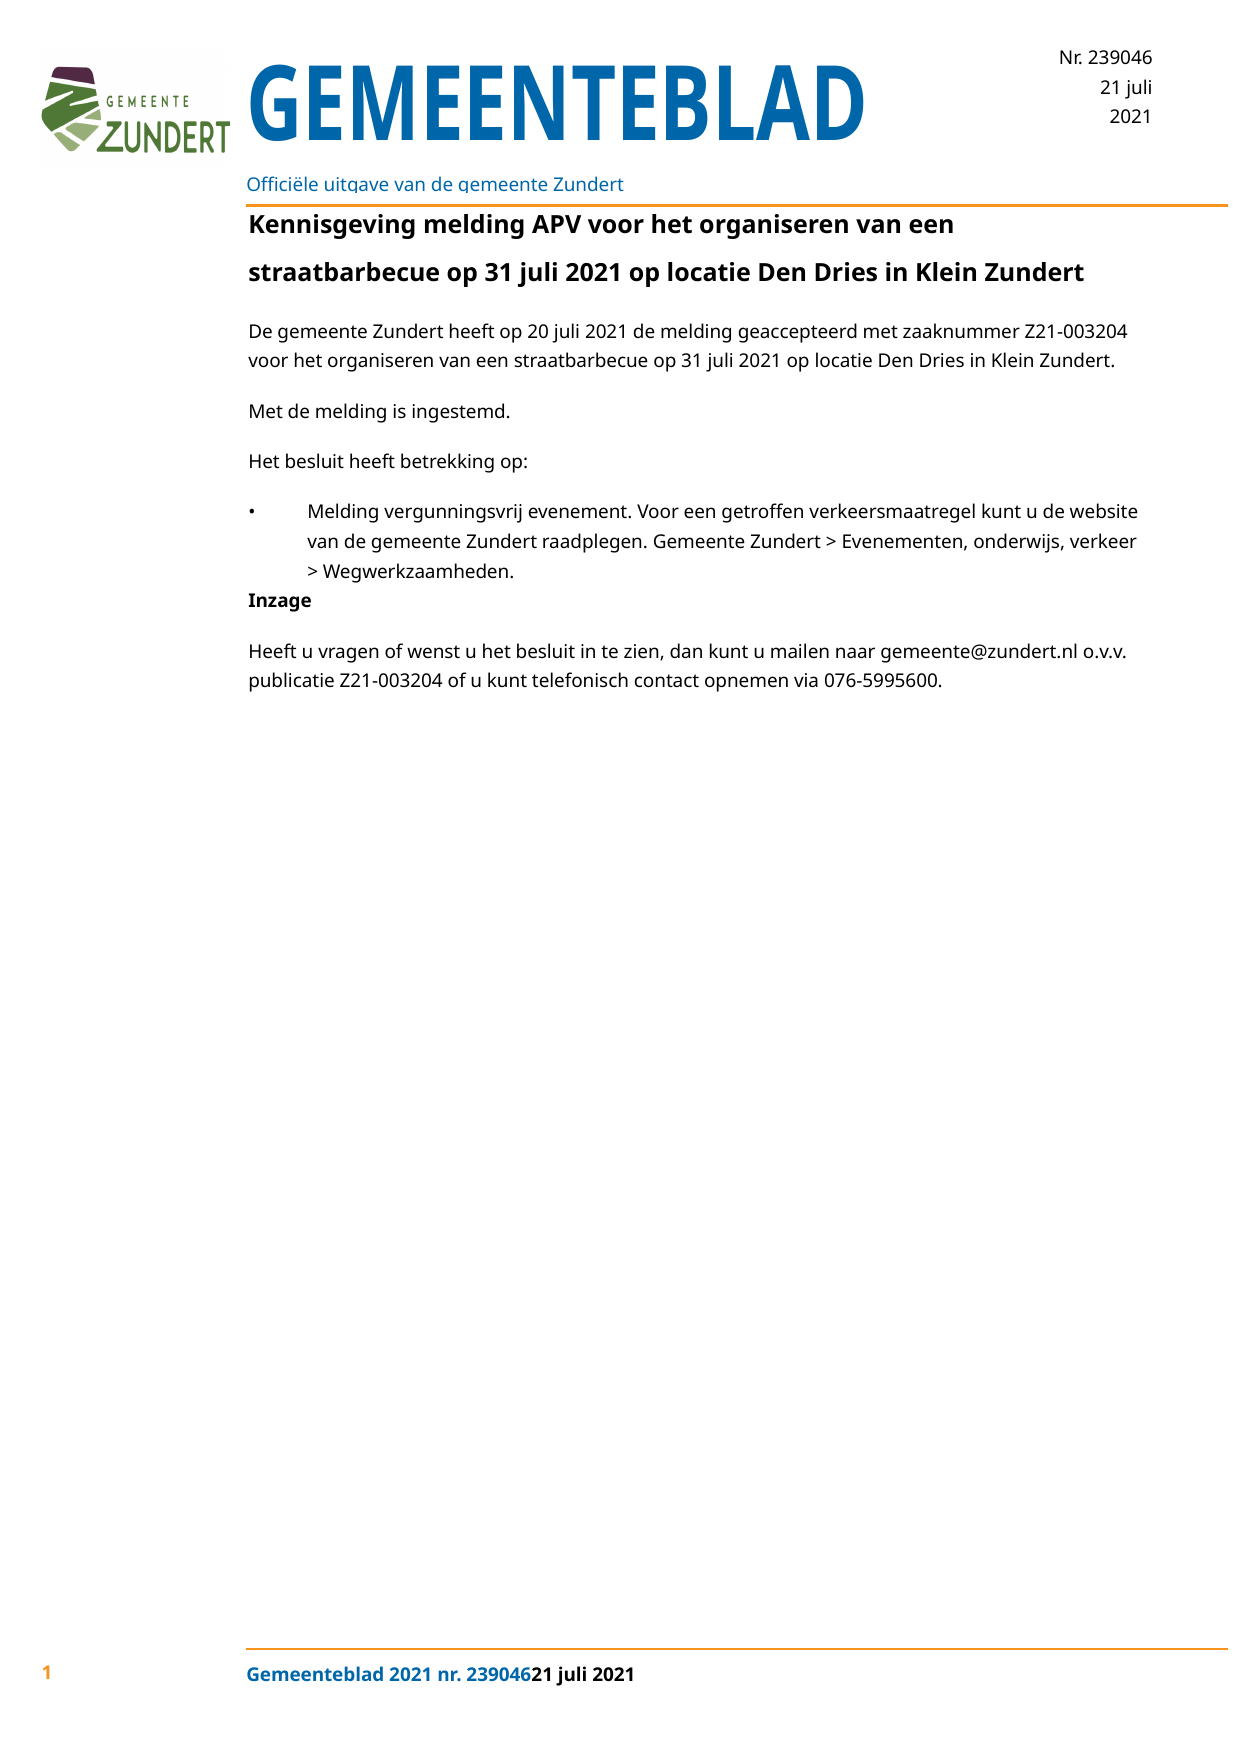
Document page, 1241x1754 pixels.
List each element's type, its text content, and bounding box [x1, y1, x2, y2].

text Kennisgeving melding APV voor het organiseren van een straatbarbecue op 31 juli 2021 op locatie Den Dries in Klein Zundert [248, 207, 1152, 288]
text De gemeente Zundert heeft op 20 juli 2021 de melding geaccepteerd met zaaknummer Z21-003204 voor het organiseren van een straatbarbecue op 31 juli 2021 op locatie Den Dries in Klein Zundert. [248, 318, 1152, 373]
text Met de melding is ingestemd. [248, 398, 1152, 424]
picture [41, 47, 231, 172]
text Heeft u vragen of wenst u het besluit in te zien, dan kunt u mailen naar gemeente@zundert.nl o.v.v. publicatie Z21-003204 of u kunt telefonisch contact opnemen via 076-5995600. [248, 638, 1152, 693]
text Het besluit heeft betrekking op: [248, 448, 1152, 474]
text Inzage [248, 587, 1152, 613]
list Melding vergunningsvrij evenement. Voor een getroffen verkeersmaatregel kunt u de website van de gemeente Zundert raadplegen. Gemeente Zundert > Evenementen, onderwijs, verkeer > Wegwerkzaamheden. [248, 499, 1152, 584]
